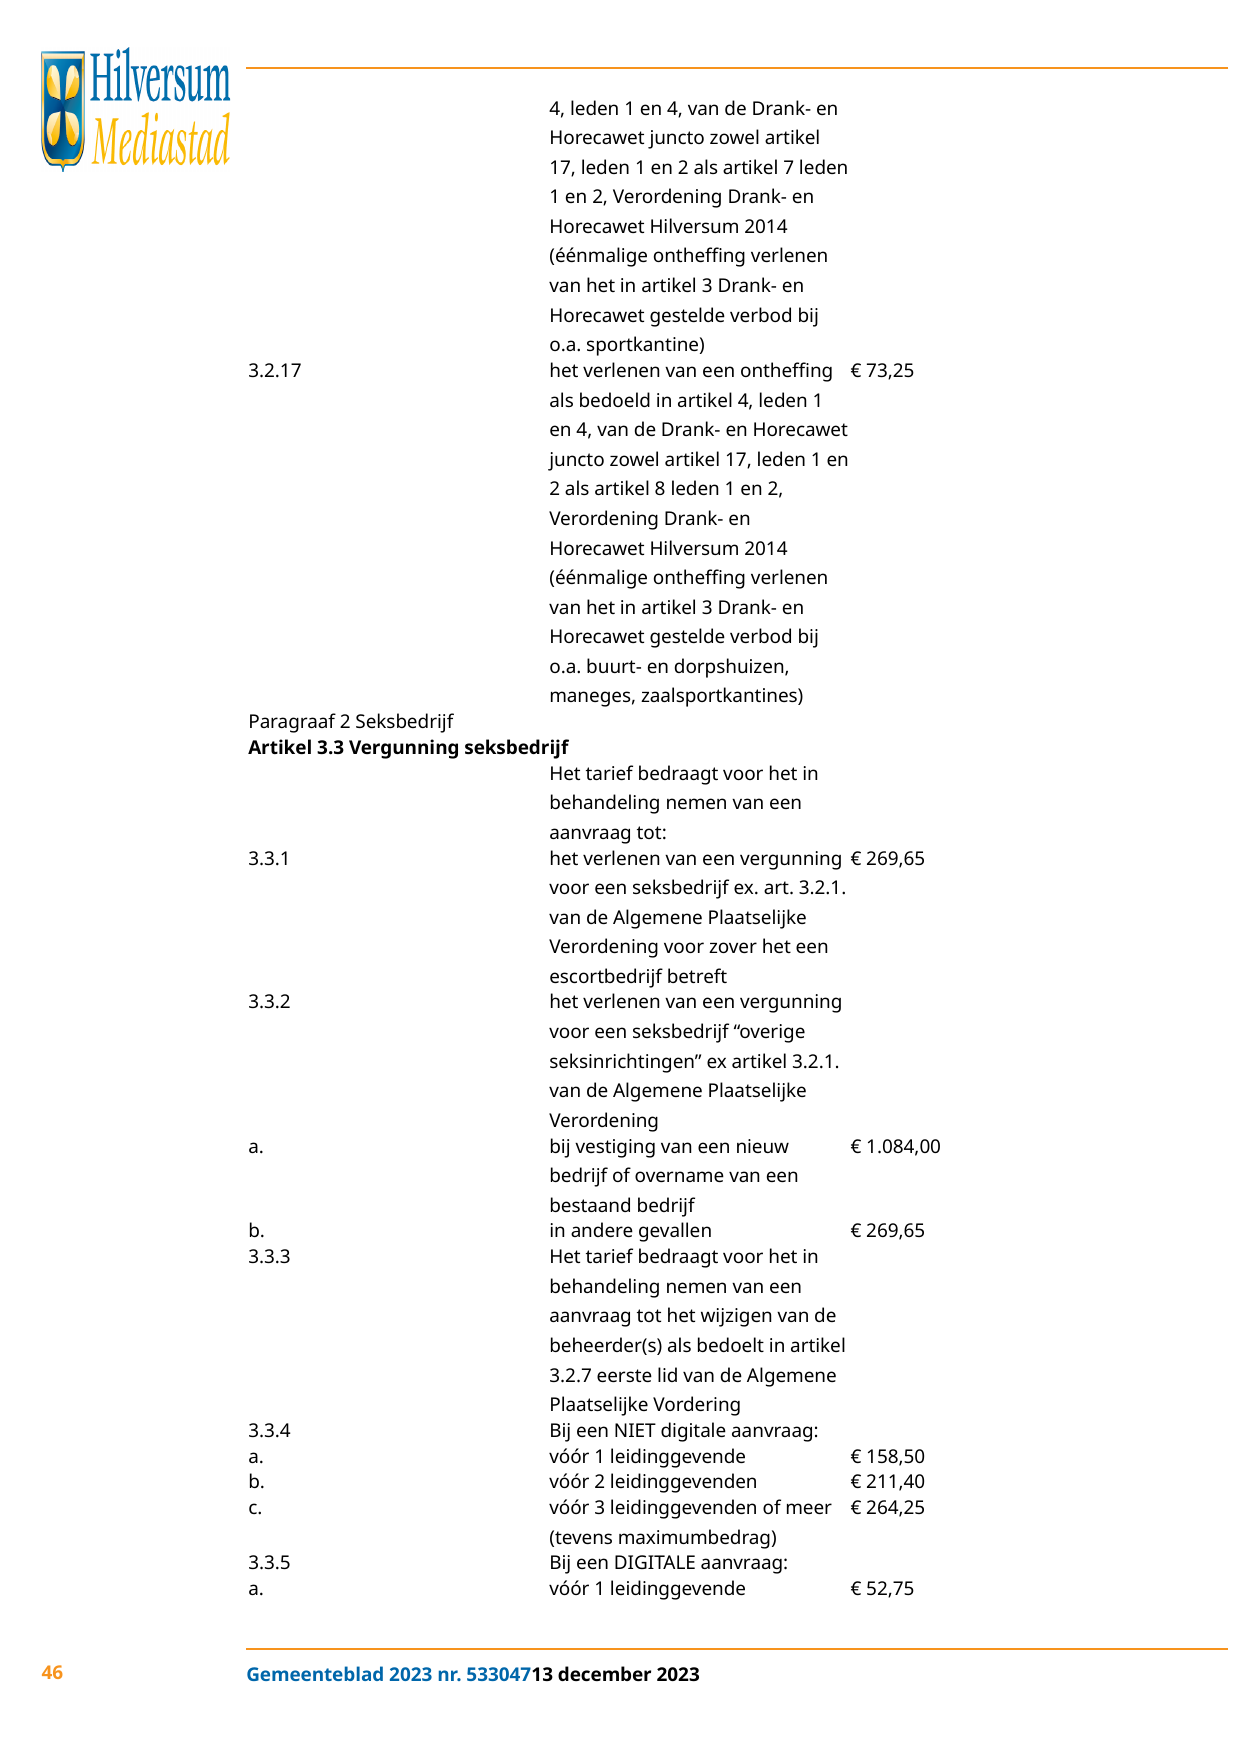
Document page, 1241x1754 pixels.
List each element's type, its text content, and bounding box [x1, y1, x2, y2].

table_cell € 73,25 [850, 357, 1152, 708]
table_cell [850, 1417, 1152, 1443]
table_cell het verlenen van een vergunning voor een seksbedrijf “overige seksinrichtingen” ex artikel 3.2.1. van de Algemene Plaatselijke Verordening [549, 989, 850, 1133]
table_cell vóór 1 leidinggevende [549, 1443, 850, 1468]
table_cell [850, 95, 1152, 357]
table_cell c. [248, 1494, 549, 1549]
table_cell € 52,75 [850, 1575, 1152, 1601]
table_cell het verlenen van een ontheffing als bedoeld in artikel 4, leden 1 en 4, van de Drank- en Horecawet juncto zowel artikel 17, leden 1 en 2 als artikel 8 leden 1 en 2, Verordening Drank- en Horecawet Hilversum 2014 (éénmalige ontheffing verlenen van het in artikel 3 Drank- en Horecawet gestelde verbod bij o.a. buurt- en dorpshuizen, maneges, zaalsportkantines) [549, 357, 850, 708]
table_cell 3.3.4 [248, 1417, 549, 1443]
table_cell vóór 3 leidinggevenden of meer (tevens maximumbedrag) [549, 1494, 850, 1549]
table_cell b. [248, 1469, 549, 1494]
table_cell [248, 760, 549, 845]
table_cell a. [248, 1575, 549, 1601]
table_cell het verlenen van een vergunning voor een seksbedrijf ex. art. 3.2.1. van de Algemene Plaatselijke Verordening voor zover het een escortbedrijf betreft [549, 845, 850, 989]
table_cell 3.3.2 [248, 989, 549, 1133]
table_cell bij vestiging van een nieuw bedrijf of overname van een bestaand bedrijf [549, 1133, 850, 1218]
table_cell Paragraaf 2 Seksbedrijf [248, 708, 1152, 734]
table_cell in andere gevallen [549, 1218, 850, 1243]
table_cell [850, 1550, 1152, 1575]
table_cell a. [248, 1443, 549, 1468]
table_cell € 269,65 [850, 1218, 1152, 1243]
table_cell Artikel 3.3 Vergunning seksbedrijf [248, 734, 1152, 760]
table_cell € 269,65 [850, 845, 1152, 989]
table_cell a. [248, 1133, 549, 1218]
table_cell Het tarief bedraagt voor het in behandeling nemen van een aanvraag tot: [549, 760, 850, 845]
table_cell € 264,25 [850, 1494, 1152, 1549]
table_cell Bij een NIET digitale aanvraag: [549, 1417, 850, 1443]
table_cell € 211,40 [850, 1469, 1152, 1494]
table_cell 4, leden 1 en 4, van de Drank- en Horecawet juncto zowel artikel 17, leden 1 en 2 als artikel 7 leden 1 en 2, Verordening Drank- en Horecawet Hilversum 2014 (éénmalige ontheffing verlenen van het in artikel 3 Drank- en Horecawet gestelde verbod bij o.a. sportkantine) [549, 95, 850, 357]
table_cell [850, 760, 1152, 845]
table_cell Het tarief bedraagt voor het in behandeling nemen van een aanvraag tot het wijzigen van de beheerder(s) als bedoelt in artikel 3.2.7 eerste lid van de Algemene Plaatselijke Vordering [549, 1244, 850, 1417]
table_cell 3.3.1 [248, 845, 549, 989]
table_cell € 158,50 [850, 1443, 1152, 1468]
table_cell [850, 989, 1152, 1133]
table_cell vóór 2 leidinggevenden [549, 1469, 850, 1494]
table_cell vóór 1 leidinggevende [549, 1575, 850, 1601]
table_cell 3.2.17 [248, 357, 549, 708]
table_cell 3.3.5 [248, 1550, 549, 1575]
table_cell 3.3.3 [248, 1244, 549, 1417]
table_cell b. [248, 1218, 549, 1243]
picture [41, 47, 231, 172]
table_cell [850, 1244, 1152, 1417]
table_cell € 1.084,00 [850, 1133, 1152, 1218]
table_cell Bij een DIGITALE aanvraag: [549, 1550, 850, 1575]
table_cell [248, 95, 549, 357]
